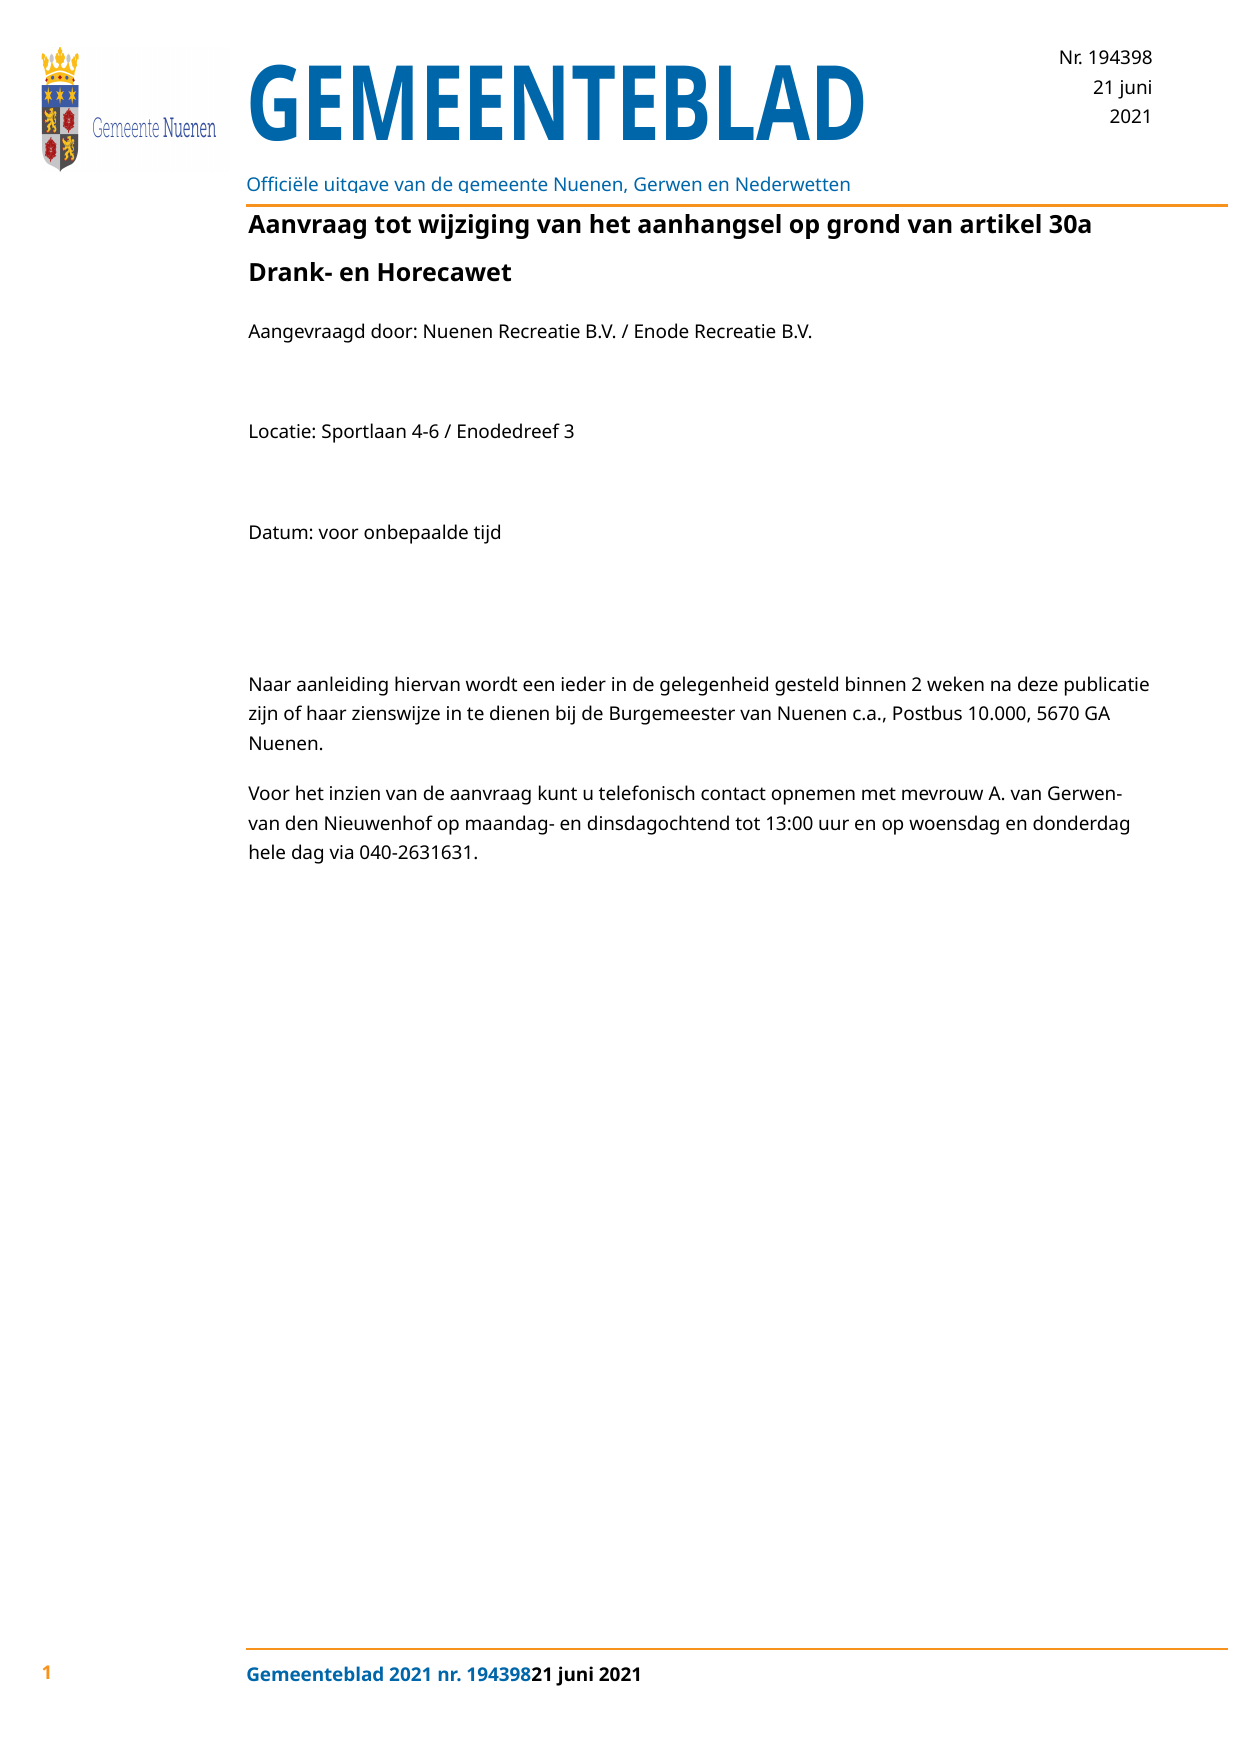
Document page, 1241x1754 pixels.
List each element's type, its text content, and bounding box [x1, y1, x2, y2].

text Aangevraagd door: Nuenen Recreatie B.V. / Enode Recreatie B.V. [248, 318, 1152, 344]
text Locatie: Sportlaan 4-6 / Enodedreef 3 [248, 419, 1152, 444]
text Voor het inzien van de aanvraag kunt u telefonisch contact opnemen met mevrouw A. van Gerwen-van den Nieuwenhof op maandag- en dinsdagochtend tot 13:00 uur en op woensdag en donderdag hele dag via 040-2631631. [248, 780, 1152, 865]
text Naar aanleiding hiervan wordt een ieder in de gelegenheid gesteld binnen 2 weken na deze publicatie zijn of haar zienswijze in te dienen bij de Burgemeester van Nuenen c.a., Postbus 10.000, 5670 GA Nuenen. [248, 671, 1152, 756]
picture [41, 47, 231, 172]
text Aanvraag tot wijziging van het aanhangsel op grond van artikel 30a Drank- en Horecawet [248, 207, 1152, 288]
text Datum: voor onbepaalde tijd [248, 519, 1152, 545]
